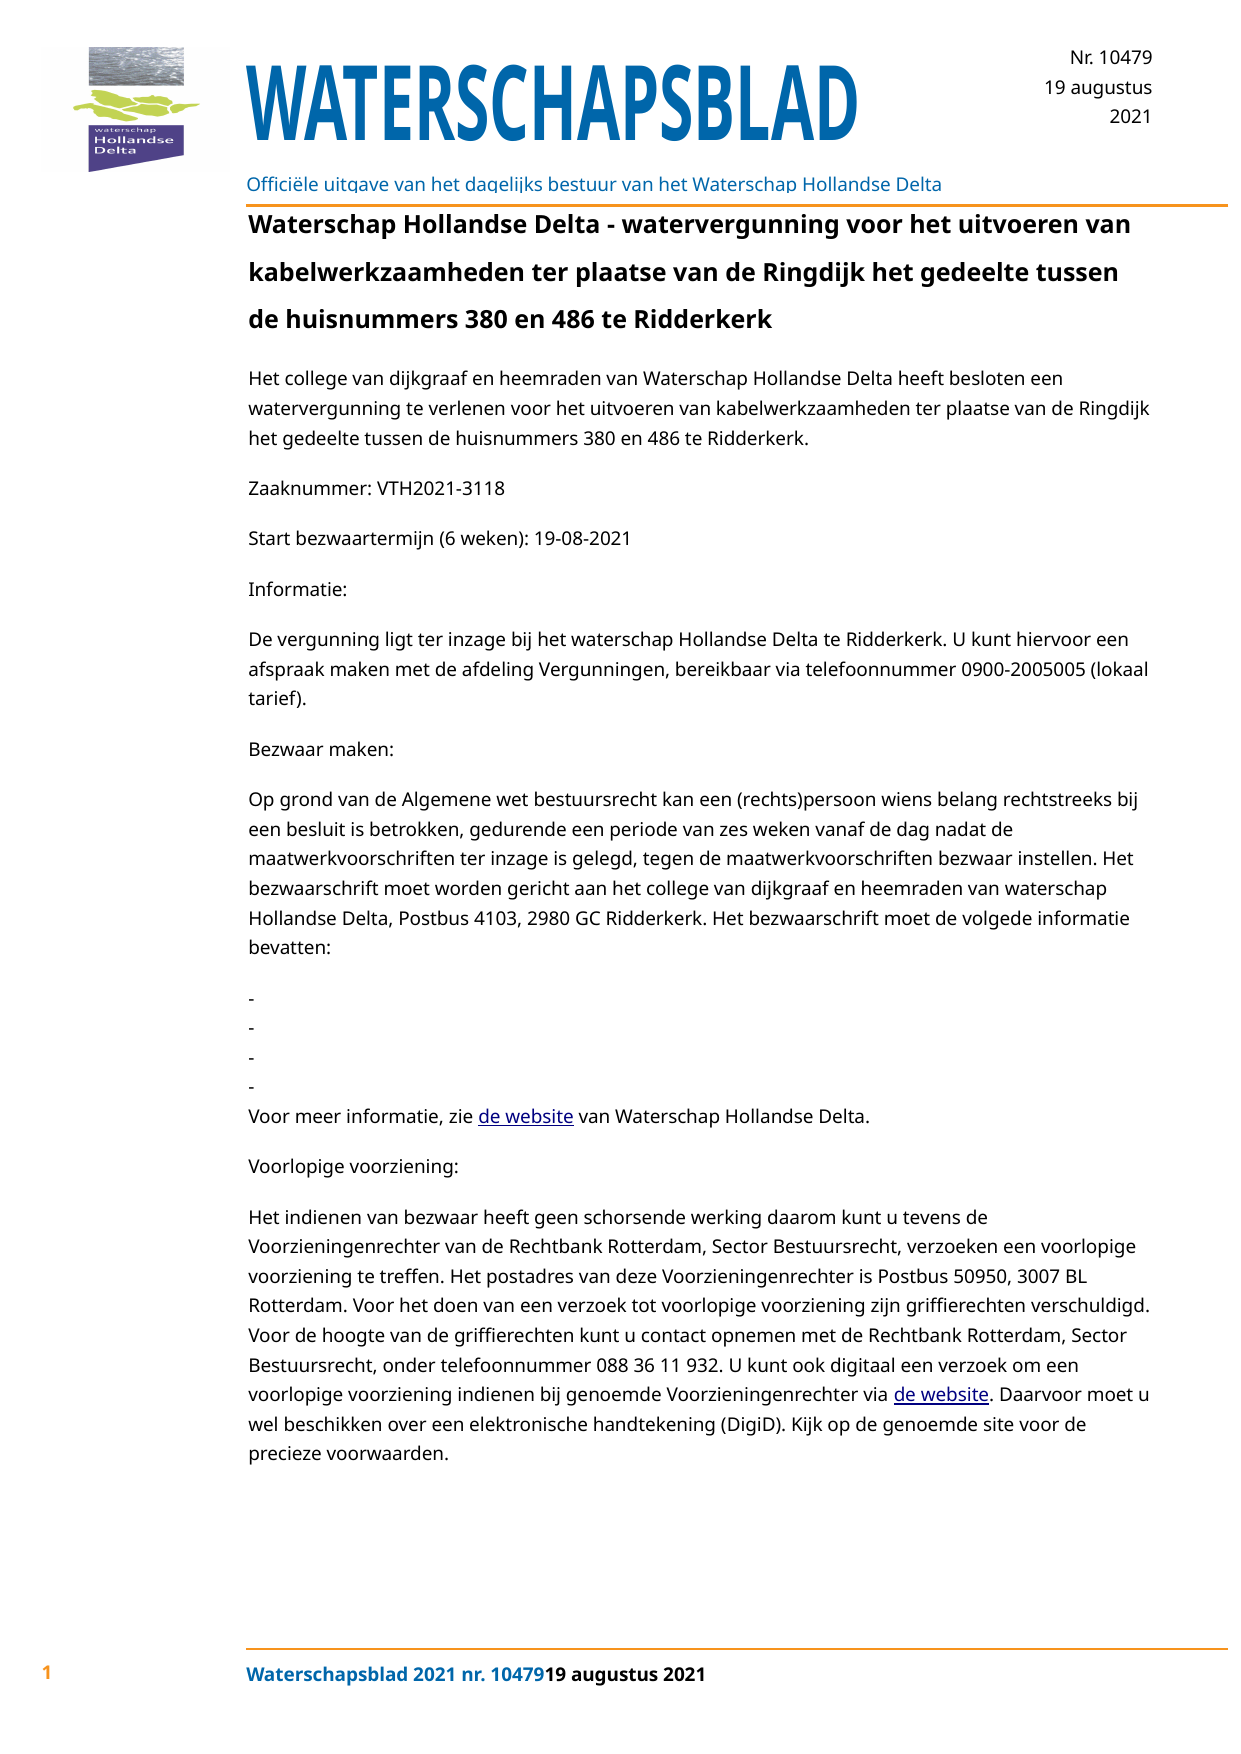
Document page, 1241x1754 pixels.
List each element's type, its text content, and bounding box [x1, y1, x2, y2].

text Het indienen van bezwaar heeft geen schorsende werking daarom kunt u tevens de Voorzieningenrechter van de Rechtbank Rotterdam, Sector Bestuursrecht, verzoeken een voorlopige voorziening te treffen. Het postadres van deze Voorzieningenrechter is Postbus 50950, 3007 BL Rotterdam. Voor het doen van een verzoek tot voorlopige voorziening zijn griffierechten verschuldigd. Voor de hoogte van de griffierechten kunt u contact opnemen met de Rechtbank Rotterdam, Sector Bestuursrecht, onder telefoonnummer 088 36 11 932. U kunt ook digitaal een verzoek om een voorlopige voorziening indienen bij genoemde Voorzieningenrechter via de website. Daarvoor moet u wel beschikken over een elektronische handtekening (DigiD). Kijk op de genoemde site voor de precieze voorwaarden. [248, 1204, 1152, 1466]
text Voor meer informatie, zie de website van Waterschap Hollandse Delta. [248, 1103, 1152, 1129]
text De vergunning ligt ter inzage bij het waterschap Hollandse Delta te Ridderkerk. U kunt hiervoor een afspraak maken met de afdeling Vergunningen, bereikbaar via telefoonnummer 0900-2005005 (lokaal tarief). [248, 626, 1152, 711]
text Informatie: [248, 576, 1152, 602]
text Start bezwaartermijn (6 weken): 19-08-2021 [248, 526, 1152, 551]
text Op grond van de Algemene wet bestuursrecht kan een (rechts)persoon wiens belang rechtstreeks bij een besluit is betrokken, gedurende een periode van zes weken vanaf de dag nadat de maatwerkvoorschriften ter inzage is gelegd, tegen de maatwerkvoorschriften bezwaar instellen. Het bezwaarschrift moet worden gericht aan het college van dijkgraaf en heemraden van waterschap Hollandse Delta, Postbus 4103, 2980 GC Ridderkerk. Het bezwaarschrift moet de volgede informatie bevatten: [248, 786, 1152, 960]
text Het college van dijkgraaf en heemraden van Waterschap Hollandse Delta heeft besloten een watervergunning te verlenen voor het uitvoeren van kabelwerkzaamheden ter plaatse van de Ringdijk het gedeelte tussen de huisnummers 380 en 486 te Ridderkerk. [248, 366, 1152, 450]
text Voorlopige voorziening: [248, 1153, 1152, 1179]
text Zaaknummer: VTH2021-3118 [248, 475, 1152, 501]
text Bezwaar maken: [248, 736, 1152, 762]
text Waterschap Hollandse Delta - watervergunning voor het uitvoeren van kabelwerkzaamheden ter plaatse van de Ringdijk het gedeelte tussen de huisnummers 380 en 486 te Ridderkerk [248, 207, 1152, 336]
picture [41, 47, 231, 172]
